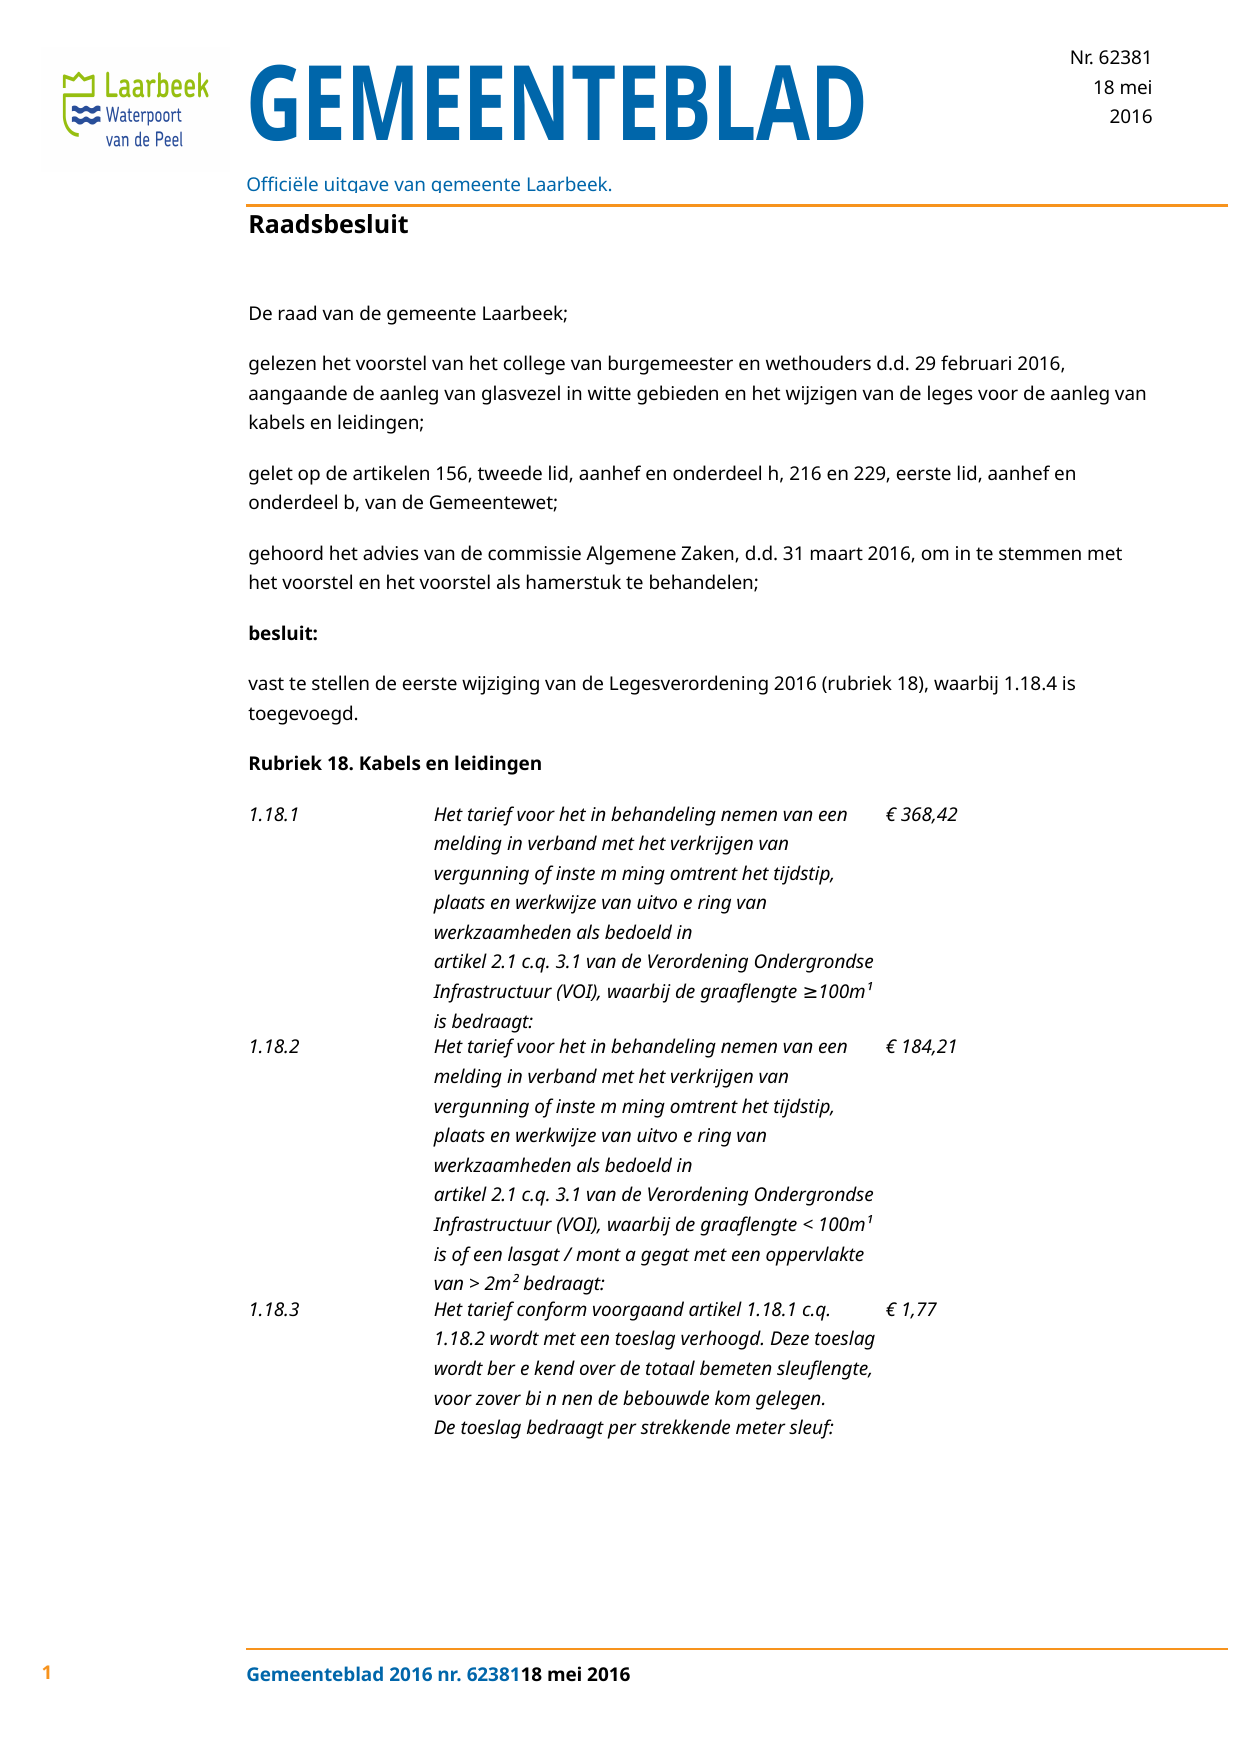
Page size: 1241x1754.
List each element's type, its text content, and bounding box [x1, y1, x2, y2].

text gelezen het voorstel van het college van burgemeester en wethouders d.d. 29 februari 2016, aangaande de aanleg van glasvezel in witte gebieden en het wijzigen van de leges voor de aanleg van kabels en leidingen; [248, 350, 1152, 435]
text vast te stellen de eerste wijziging van de Legesverordening 2016 (rubriek 18), waarbij 1.18.4 is toegevoegd. [248, 670, 1152, 726]
table_cell Het tarief conform voorgaand artikel 1.18.1 c.q. 1.18.2 wordt met een toeslag verhoogd. Deze toeslag wordt ber e kend over de totaal bemeten sleuflengte, voor zover bi n nen de bebouwde kom gelegen. De toeslag bedraagt per strekkende meter sleuf: [434, 1296, 885, 1440]
text gehoord het advies van de commissie Algemene Zaken, d.d. 31 maart 2016, om in te stemmen met het voorstel en het voorstel als hamerstuk te behandelen; [248, 540, 1152, 595]
text Raadsbesluit [248, 207, 1152, 241]
table_cell 1.18.2 [248, 1034, 433, 1296]
table_cell Het tarief voor het in behandeling nemen van een melding in verband met het verkrijgen van vergunning of inste m ming omtrent het tijdstip, plaats en werkwijze van uitvo e ring van werkzaamheden als bedoeld in artikel 2.1 c.q. 3.1 van de Verordening Ondergrondse Infrastructuur (VOI), waarbij de graaflengte < 100m¹ is of een lasgat / mont a gegat met een oppervlakte van > 2m² bedraagt: [434, 1034, 885, 1296]
table_header 1.18.1 [248, 801, 433, 1034]
text Rubriek 18. Kabels en leidingen [248, 750, 1152, 776]
text besluit: [248, 620, 1152, 646]
table_header € 368,42 [885, 801, 1152, 1034]
text De raad van de gemeente Laarbeek; [248, 300, 1152, 326]
table_cell 1.18.3 [248, 1296, 433, 1440]
table_cell € 184,21 [885, 1034, 1152, 1296]
text gelet op de artikelen 156, tweede lid, aanhef en onderdeel h, 216 en 229, eerste lid, aanhef en onderdeel b, van de Gemeentewet; [248, 460, 1152, 515]
table_header Het tarief voor het in behandeling nemen van een melding in verband met het verkrijgen van vergunning of inste m ming omtrent het tijdstip, plaats en werkwijze van uitvo e ring van werkzaamheden als bedoeld in artikel 2.1 c.q. 3.1 van de Verordening Ondergrondse Infrastructuur (VOI), waarbij de graaflengte ≥100m¹ is bedraagt: [434, 801, 885, 1034]
picture [41, 47, 231, 172]
table_cell € 1,77 [885, 1296, 1152, 1440]
